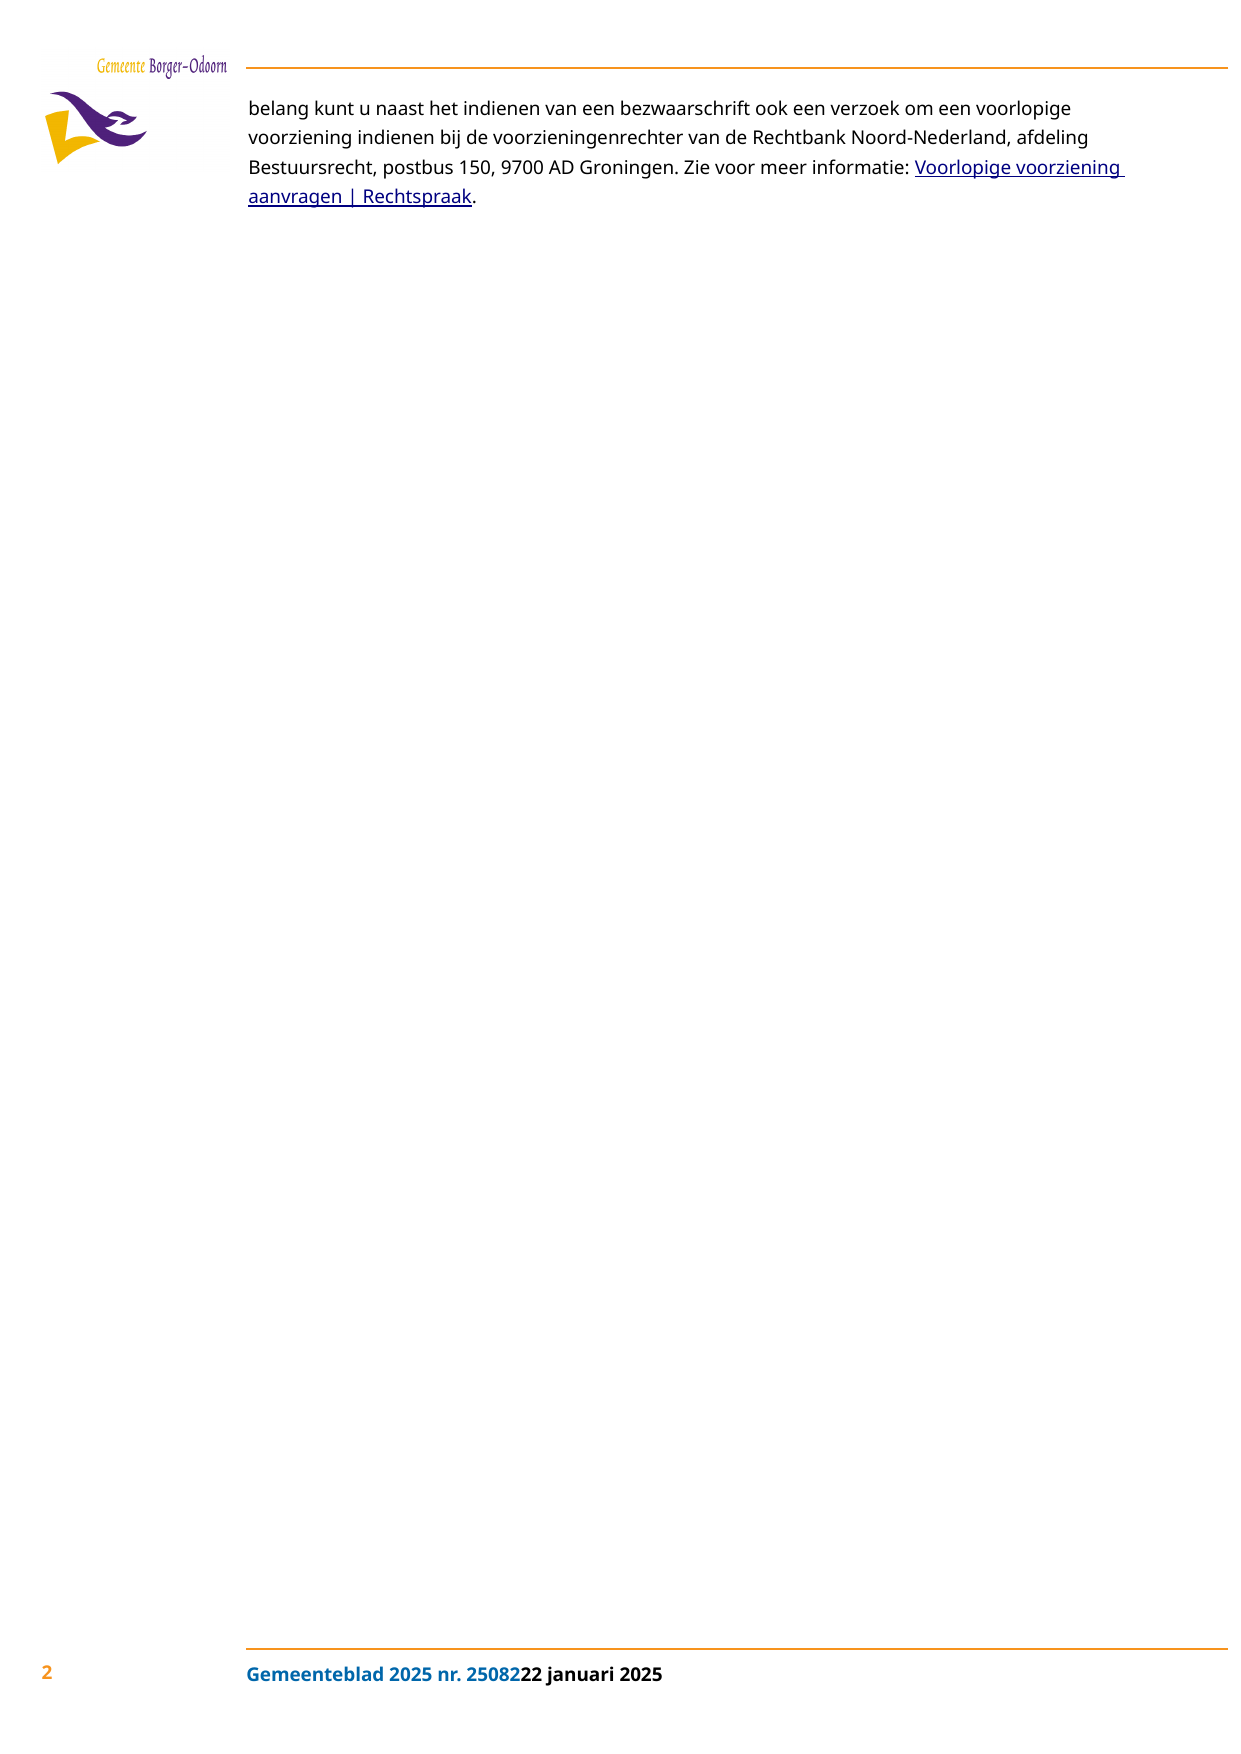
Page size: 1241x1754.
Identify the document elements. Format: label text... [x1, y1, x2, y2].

picture [41, 47, 231, 172]
text belang kunt u naast het indienen van een bezwaarschrift ook een verzoek om een voorlopige voorziening indienen bij de voorzieningenrechter van de Rechtbank Noord-Nederland, afdeling Bestuursrecht, postbus 150, 9700 AD Groningen. Zie voor meer informatie: Voorlopige voorziening aanvragen | Rechtspraak. [248, 95, 1152, 209]
